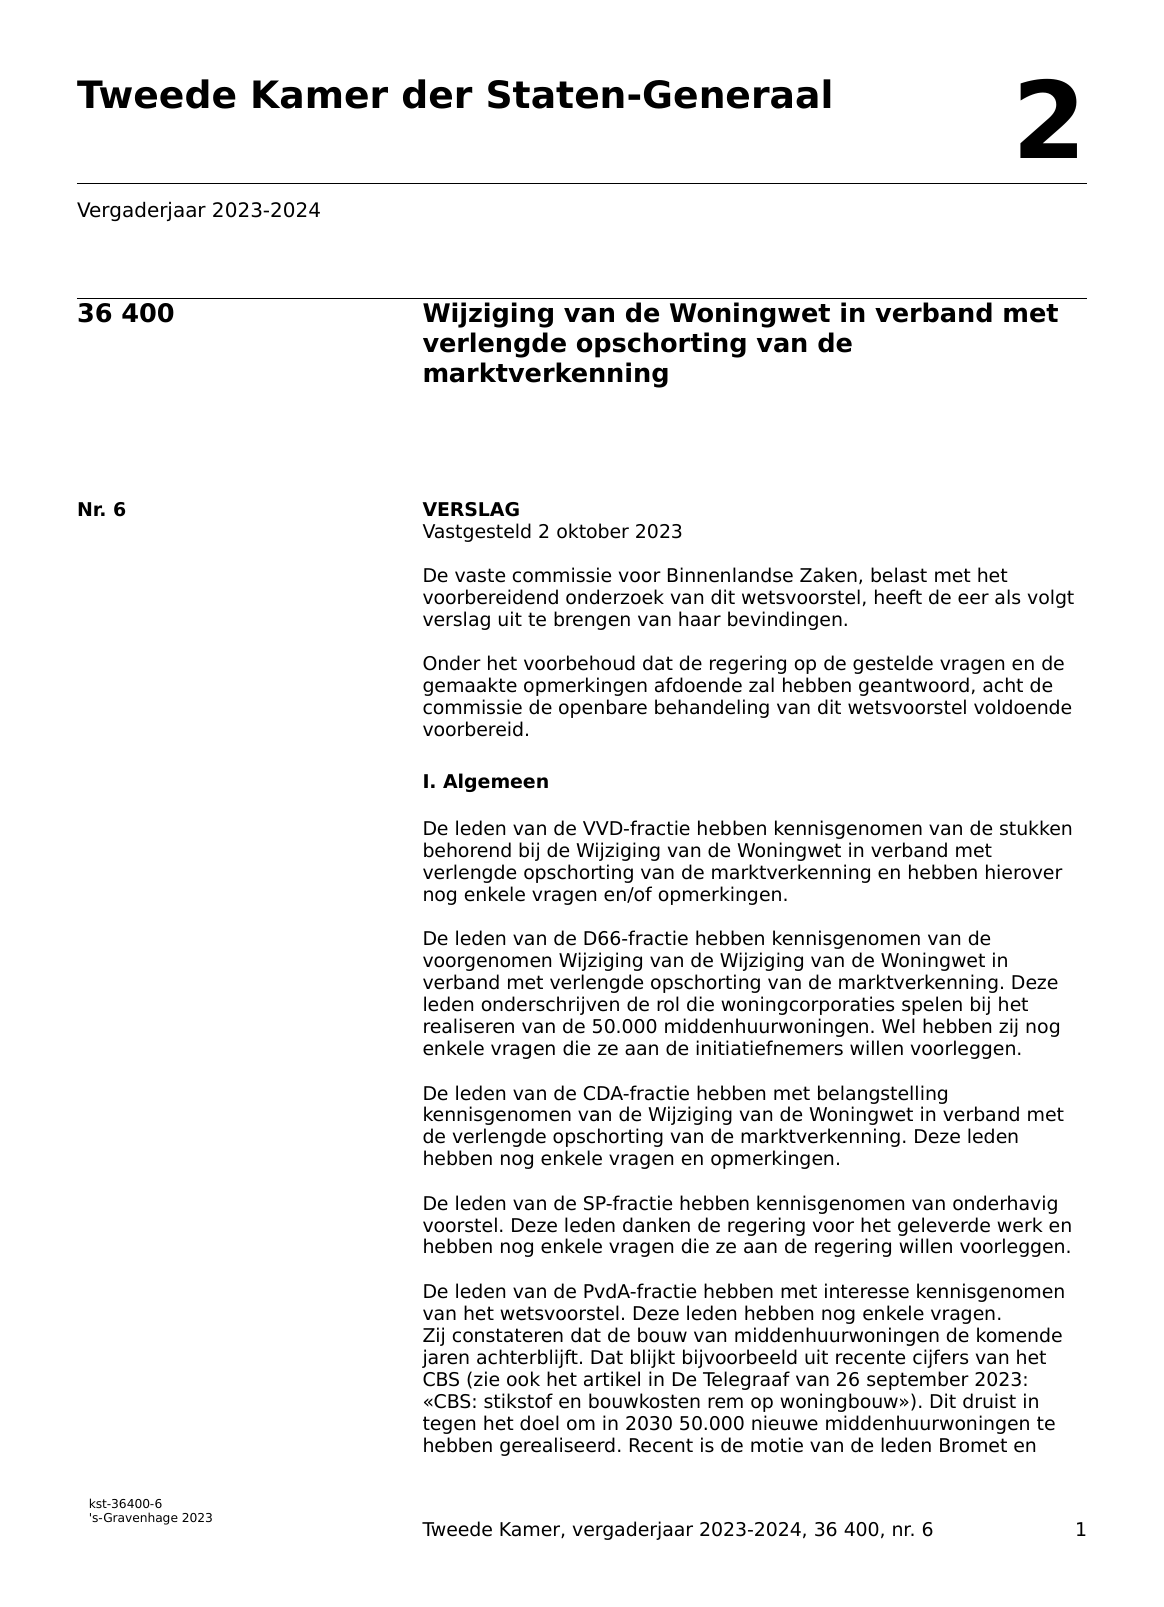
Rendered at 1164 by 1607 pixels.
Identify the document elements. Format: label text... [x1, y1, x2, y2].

table_cell Vergaderjaar 2023-2024 [77, 184, 1087, 298]
text De leden van de VVD-fractie hebben kennisgenomen van de stukken behorend bij de Wijziging van de Woningwet in verband met verlengde opschorting van de marktverkenning en hebben hierover nog enkele vragen en/of opmerkingen. [422, 818, 1087, 906]
text Vastgesteld 2 oktober 2023 [422, 521, 1087, 543]
text Onder het voorbehoud dat de regering op de gestelde vragen en de gemaakte opmerkingen afdoende zal hebben geantwoord, acht de commissie de openbare behandeling van dit wetsvoorstel voldoende voorbereid. [422, 653, 1087, 741]
table_header Tweede Kamer der Staten-Generaal [77, 59, 886, 183]
text Zij constateren dat de bouw van middenhuurwoningen de komende jaren achterblijft. Dat blijkt bijvoorbeeld uit recente cijfers van het CBS (zie ook het artikel in De Telegraaf van 26 september 2023: «CBS: stikstof en bouwkosten rem op woningbouw»). Dit druist in tegen het doel om in 2030 50.000 nieuwe middenhuurwoningen te hebben gerealiseerd. Recent is de motie van de leden Bromet en [422, 1324, 1087, 1456]
text kst-36400-6 [88, 1497, 323, 1511]
subtitle 36 400 Wijziging van de Woningwet in verband met verlengde opschorting van de marktverkenning [77, 299, 1087, 388]
text De vaste commissie voor Binnenlandse Zaken, belast met het voorbereidend onderzoek van dit wetsvoorstel, heeft de eer als volgt verslag uit te brengen van haar bevindingen. [422, 565, 1087, 631]
text De leden van de CDA-fractie hebben met belangstelling kennisgenomen van de Wijziging van de Woningwet in verband met de verlengde opschorting van de marktverkenning. Deze leden hebben nog enkele vragen en opmerkingen. [422, 1082, 1087, 1170]
text De leden van de D66-fractie hebben kennisgenomen van de voorgenomen Wijziging van de Wijziging van de Woningwet in verband met verlengde opschorting van de marktverkenning. Deze leden onderschrijven de rol die woningcorporaties spelen bij het realiseren van de 50.000 middenhuurwoningen. Wel hebben zij nog enkele vragen die ze aan de initiatiefnemers willen voorleggen. [422, 928, 1087, 1060]
text De leden van de PvdA-fractie hebben met interesse kennisgenomen van het wetsvoorstel. Deze leden hebben nog enkele vragen. [422, 1281, 1087, 1324]
subtitle Nr. 6 VERSLAG [77, 499, 1087, 521]
table_header 2 [886, 59, 1087, 183]
subtitle I. Algemeen [422, 771, 1087, 793]
text De leden van de SP-fractie hebben kennisgenomen van onderhavig voorstel. Deze leden danken de regering voor het geleverde werk en hebben nog enkele vragen die ze aan de regering willen voorleggen. [422, 1192, 1087, 1258]
text 's-Gravenhage 2023 [88, 1511, 323, 1525]
